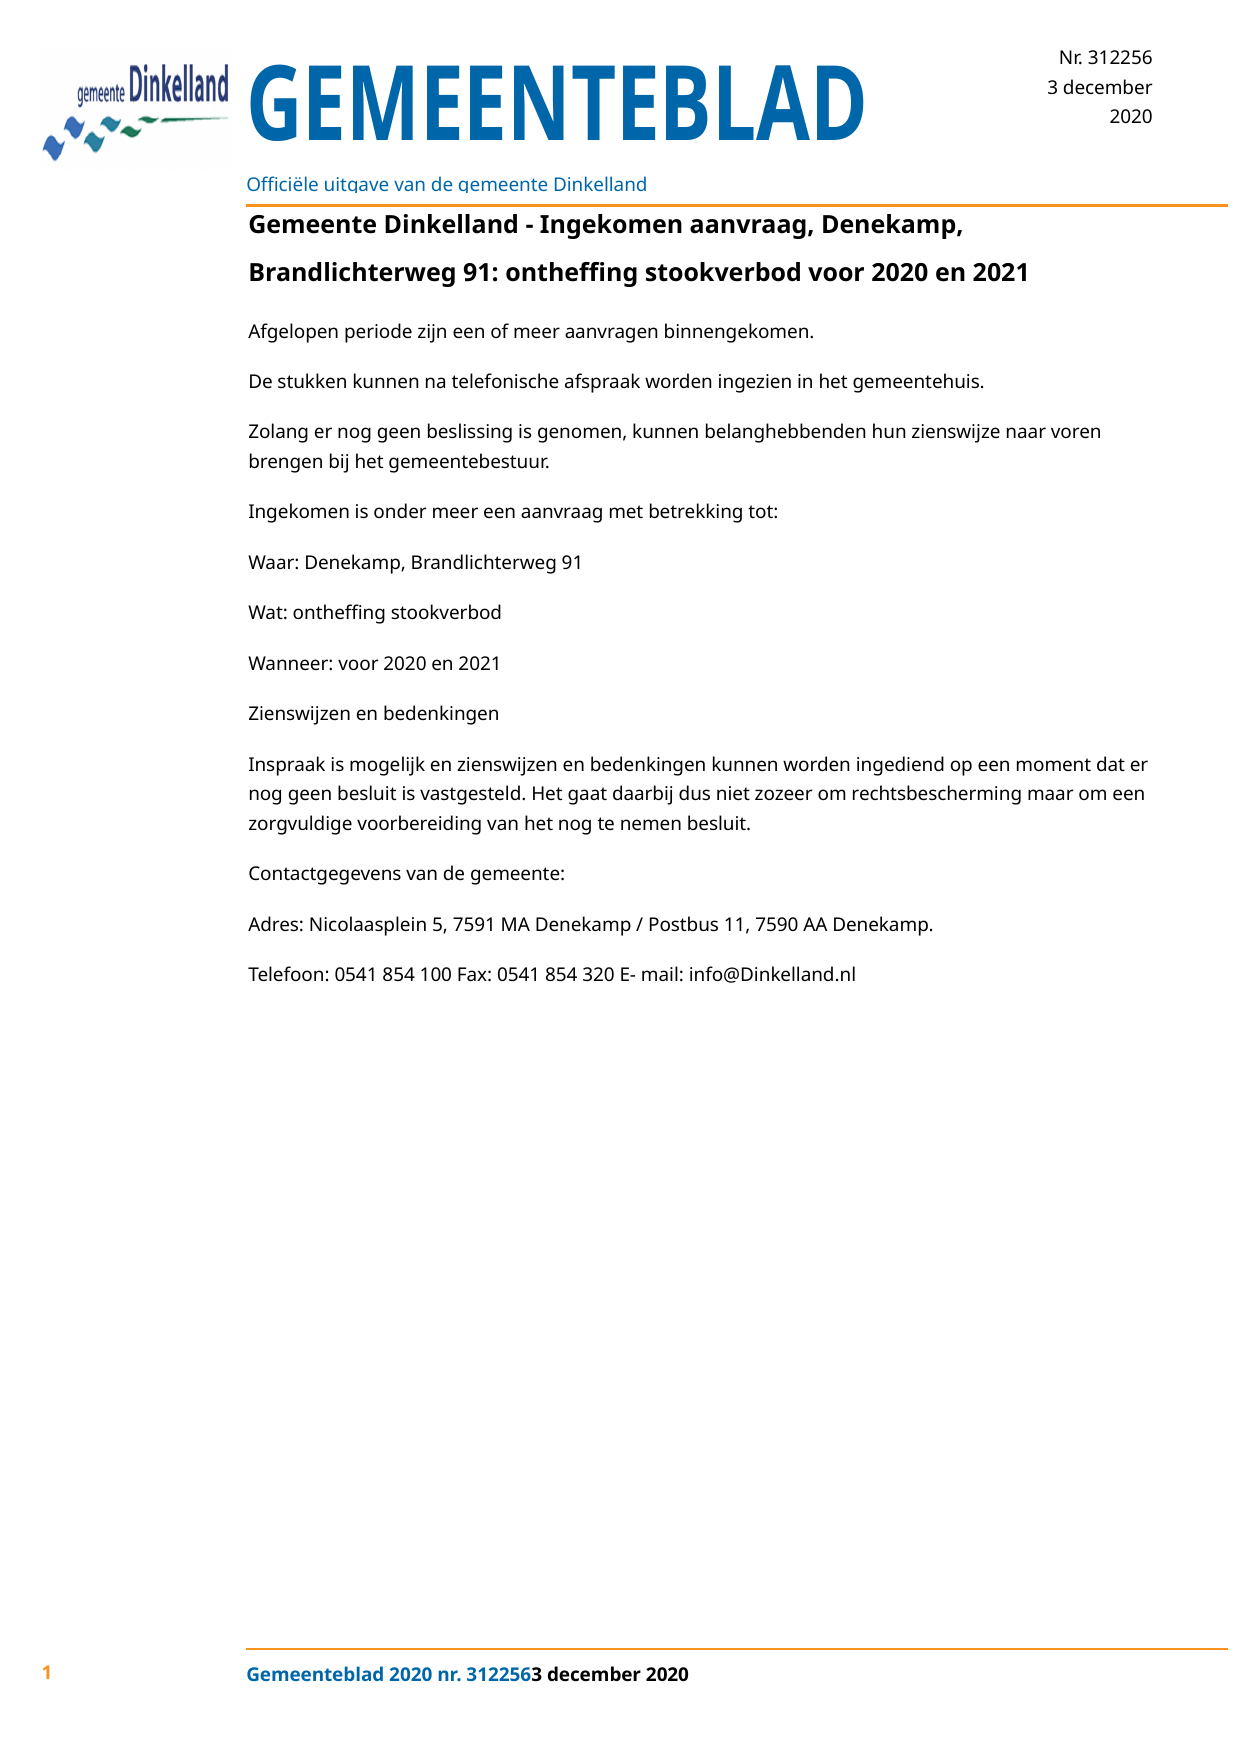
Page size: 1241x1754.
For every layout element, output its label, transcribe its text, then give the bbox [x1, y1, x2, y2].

text Inspraak is mogelijk en zienswijzen en bedenkingen kunnen worden ingediend op een moment dat er nog geen besluit is vastgesteld. Het gaat daarbij dus niet zozeer om rechtsbescherming maar om een zorgvuldige voorbereiding van het nog te nemen besluit. [248, 751, 1152, 836]
picture [41, 47, 231, 172]
text Wanneer: voor 2020 en 2021 [248, 650, 1152, 676]
text Afgelopen periode zijn een of meer aanvragen binnengekomen. [248, 318, 1152, 344]
text Gemeente Dinkelland - Ingekomen aanvraag, Denekamp, Brandlichterweg 91: ontheffing stookverbod voor 2020 en 2021 [248, 207, 1152, 288]
text Zolang er nog geen beslissing is genomen, kunnen belanghebbenden hun zienswijze naar voren brengen bij het gemeentebestuur. [248, 419, 1152, 474]
text Zienswijzen en bedenkingen [248, 700, 1152, 726]
text Telefoon: 0541 854 100 Fax: 0541 854 320 E- mail: info@Dinkelland.nl [248, 961, 1152, 987]
text Waar: Denekamp, Brandlichterweg 91 [248, 549, 1152, 575]
text Contactgegevens van de gemeente: [248, 860, 1152, 886]
text Adres: Nicolaasplein 5, 7591 MA Denekamp / Postbus 11, 7590 AA Denekamp. [248, 911, 1152, 937]
text De stukken kunnen na telefonische afspraak worden ingezien in het gemeentehuis. [248, 368, 1152, 394]
text Wat: ontheffing stookverbod [248, 599, 1152, 625]
text Ingekomen is onder meer een aanvraag met betrekking tot: [248, 499, 1152, 524]
